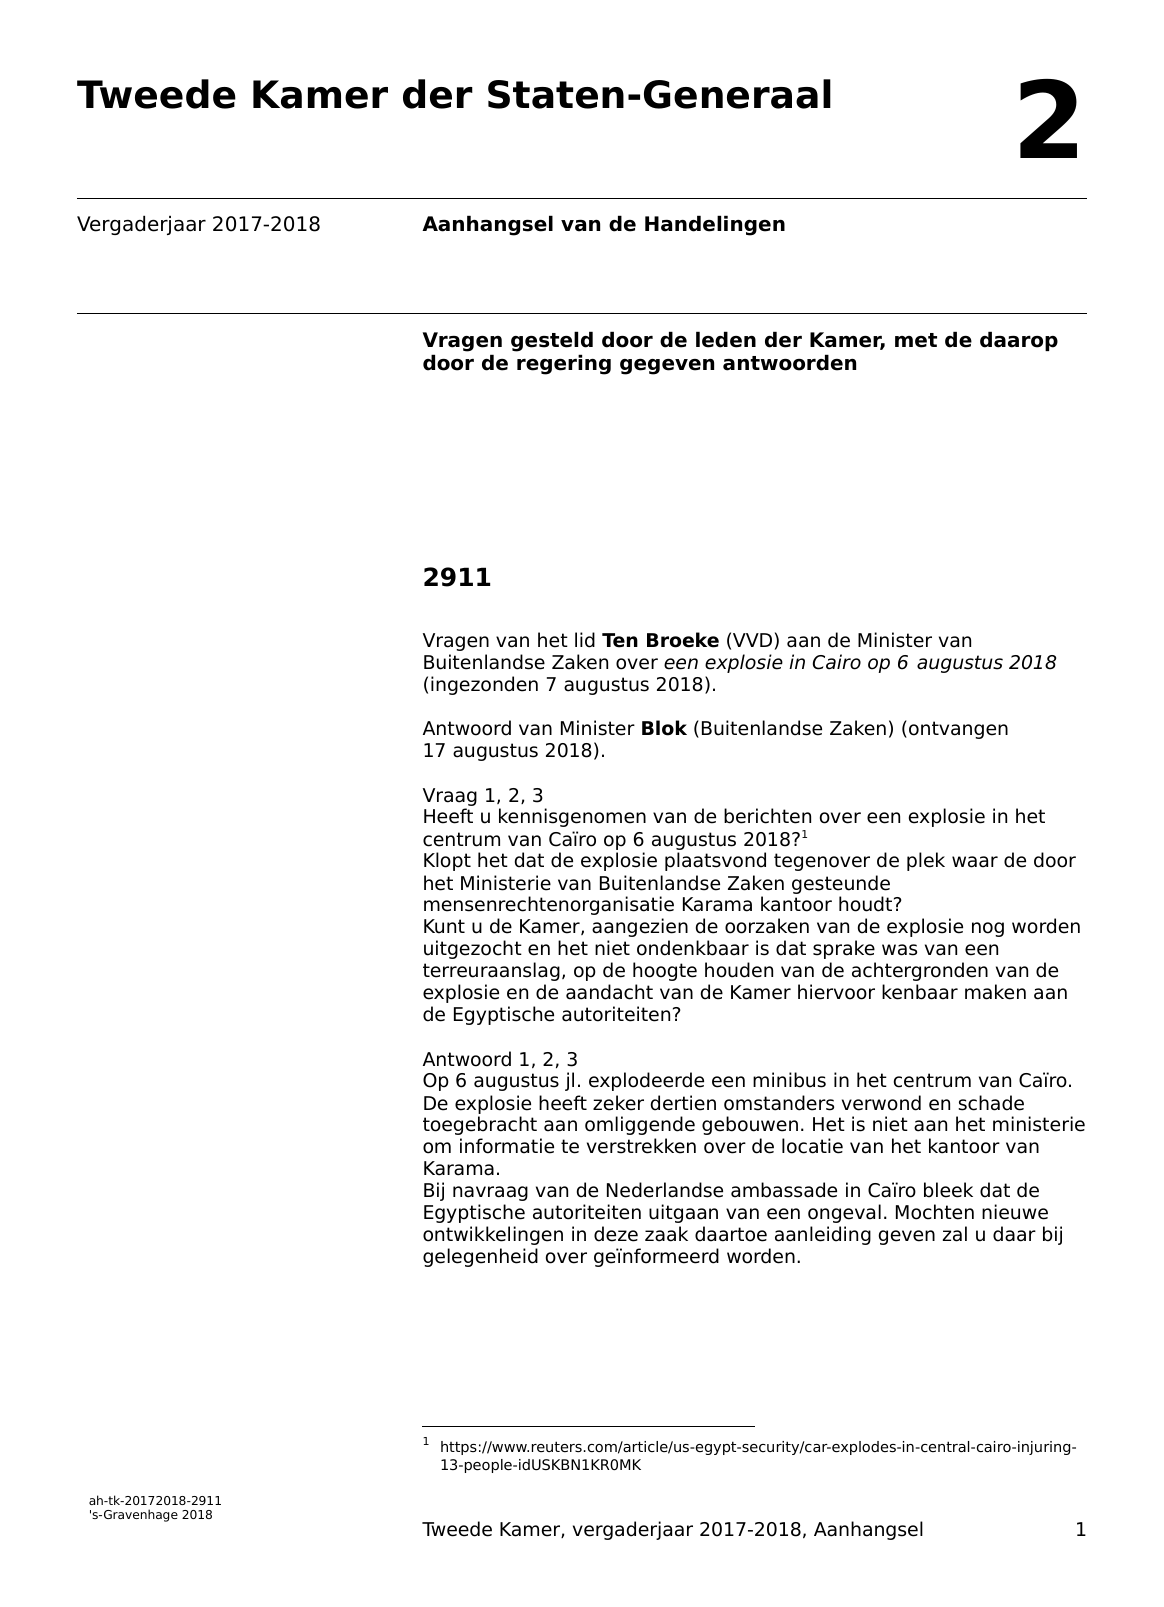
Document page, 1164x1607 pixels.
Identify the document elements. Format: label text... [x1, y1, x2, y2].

text Antwoord van Minister Blok (Buitenlandse Zaken) (ontvangen 17 augustus 2018). [422, 718, 1087, 762]
text Klopt het dat de explosie plaatsvond tegenover de plek waar de door het Ministerie van Buitenlandse Zaken gesteunde mensenrechtenorganisatie Karama kantoor houdt? [422, 850, 1087, 916]
text Vraag 1, 2, 3 [422, 784, 1087, 806]
table_cell [77, 314, 422, 375]
table_header 2 [886, 59, 1087, 198]
text https://www.reuters.com/article/us-egypt-security/car-explodes-in-central-cairo-injuring-13-people-idUSKBN1KR0MK [422, 1435, 1087, 1474]
text Vragen van het lid Ten Broeke (VVD) aan de Minister van Buitenlandse Zaken over een explosie in Cairo op 6 augustus 2018 (ingezonden 7 augustus 2018). [422, 630, 1087, 696]
text 2911 [422, 563, 1087, 592]
text Heeft u kennisgenomen van de berichten over een explosie in het centrum van Caïro op 6 augustus 2018? [422, 806, 1087, 850]
text Bij navraag van de Nederlandse ambassade in Caïro bleek dat de Egyptische autoriteiten uitgaan van een ongeval. Mochten nieuwe ontwikkelingen in deze zaak daartoe aanleiding geven zal u daar bij gelegenheid over geïnformeerd worden. [422, 1180, 1087, 1268]
text Antwoord 1, 2, 3 [422, 1048, 1087, 1070]
table_cell Vragen gesteld door de leden der Kamer, met de daarop door de regering gegeven antwoorden [422, 314, 1087, 375]
table_cell Aanhangsel van de Handelingen [422, 199, 1087, 313]
text Kunt u de Kamer, aangezien de oorzaken van de explosie nog worden uitgezocht en het niet ondenkbaar is dat sprake was van een terreuraanslag, op de hoogte houden van de achtergronden van de explosie en de aandacht van de Kamer hiervoor kenbaar maken aan de Egyptische autoriteiten? [422, 916, 1087, 1026]
text Op 6 augustus jl. explodeerde een minibus in het centrum van Caïro. De explosie heeft zeker dertien omstanders verwond en schade toegebracht aan omliggende gebouwen. Het is niet aan het ministerie om informatie te verstrekken over de locatie van het kantoor van Karama. [422, 1070, 1087, 1180]
text ah-tk-20172018-2911 [88, 1494, 323, 1508]
table_header Tweede Kamer der Staten-Generaal [77, 59, 886, 198]
table_cell Vergaderjaar 2017-2018 [77, 199, 422, 313]
text 's-Gravenhage 2018 [88, 1508, 323, 1522]
